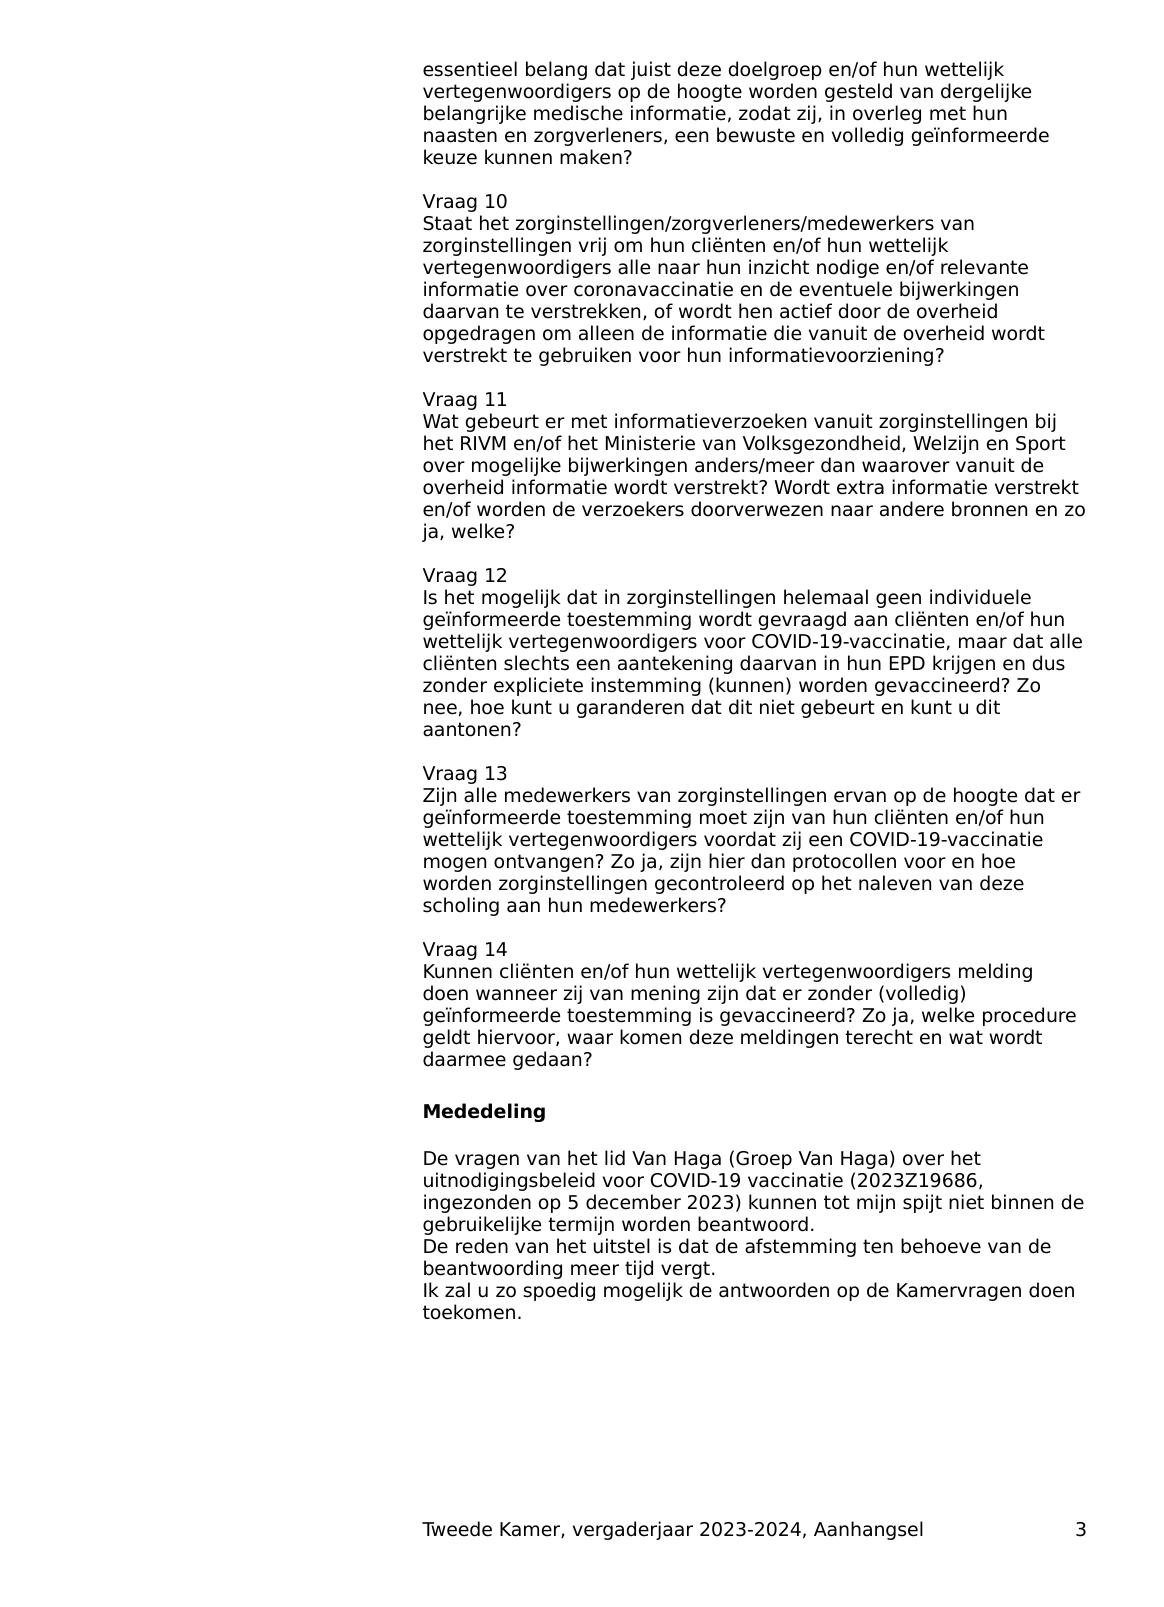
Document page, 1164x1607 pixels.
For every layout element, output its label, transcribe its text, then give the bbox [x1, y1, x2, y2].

text Ik zal u zo spoedig mogelijk de antwoorden op de Kamervragen doen toekomen. [422, 1280, 1087, 1324]
text Staat het zorginstellingen/zorgverleners/medewerkers van zorginstellingen vrij om hun cliënten en/of hun wettelijk vertegenwoordigers alle naar hun inzicht nodige en/of relevante informatie over coronavaccinatie en de eventuele bijwerkingen daarvan te verstrekken, of wordt hen actief door de overheid opgedragen om alleen de informatie die vanuit de overheid wordt verstrekt te gebruiken voor hun informatievoorziening? [422, 213, 1087, 367]
text Vraag 13 [422, 763, 1087, 785]
text De reden van het uitstel is dat de afstemming ten behoeve van de beantwoording meer tijd vergt. [422, 1236, 1087, 1280]
text De vragen van het lid Van Haga (Groep Van Haga) over het uitnodigingsbeleid voor COVID-19 vaccinatie (2023Z19686, ingezonden op 5 december 2023) kunnen tot mijn spijt niet binnen de gebruikelijke termijn worden beantwoord. [422, 1148, 1087, 1236]
subtitle Mededeling [422, 1101, 1087, 1123]
text essentieel belang dat juist deze doelgroep en/of hun wettelijk vertegenwoordigers op de hoogte worden gesteld van dergelijke belangrijke medische informatie, zodat zij, in overleg met hun naasten en zorgverleners, een bewuste en volledig geïnformeerde keuze kunnen maken? [422, 59, 1087, 169]
text Kunnen cliënten en/of hun wettelijk vertegenwoordigers melding doen wanneer zij van mening zijn dat er zonder (volledig) geïnformeerde toestemming is gevaccineerd? Zo ja, welke procedure geldt hiervoor, waar komen deze meldingen terecht en wat wordt daarmee gedaan? [422, 961, 1087, 1071]
text Vraag 11 [422, 389, 1087, 411]
text Is het mogelijk dat in zorginstellingen helemaal geen individuele geïnformeerde toestemming wordt gevraagd aan cliënten en/of hun wettelijk vertegenwoordigers voor COVID-19-vaccinatie, maar dat alle cliënten slechts een aantekening daarvan in hun EPD krijgen en dus zonder expliciete instemming (kunnen) worden gevaccineerd? Zo nee, hoe kunt u garanderen dat dit niet gebeurt en kunt u dit aantonen? [422, 587, 1087, 741]
text Zijn alle medewerkers van zorginstellingen ervan op de hoogte dat er geïnformeerde toestemming moet zijn van hun cliënten en/of hun wettelijk vertegenwoordigers voordat zij een COVID-19-vaccinatie mogen ontvangen? Zo ja, zijn hier dan protocollen voor en hoe worden zorginstellingen gecontroleerd op het naleven van deze scholing aan hun medewerkers? [422, 785, 1087, 917]
text Vraag 10 [422, 191, 1087, 213]
text Wat gebeurt er met informatieverzoeken vanuit zorginstellingen bij het RIVM en/of het Ministerie van Volksgezondheid, Welzijn en Sport over mogelijke bijwerkingen anders/meer dan waarover vanuit de overheid informatie wordt verstrekt? Wordt extra informatie verstrekt en/of worden de verzoekers doorverwezen naar andere bronnen en zo ja, welke? [422, 411, 1087, 543]
text Vraag 14 [422, 939, 1087, 961]
text Vraag 12 [422, 565, 1087, 587]
